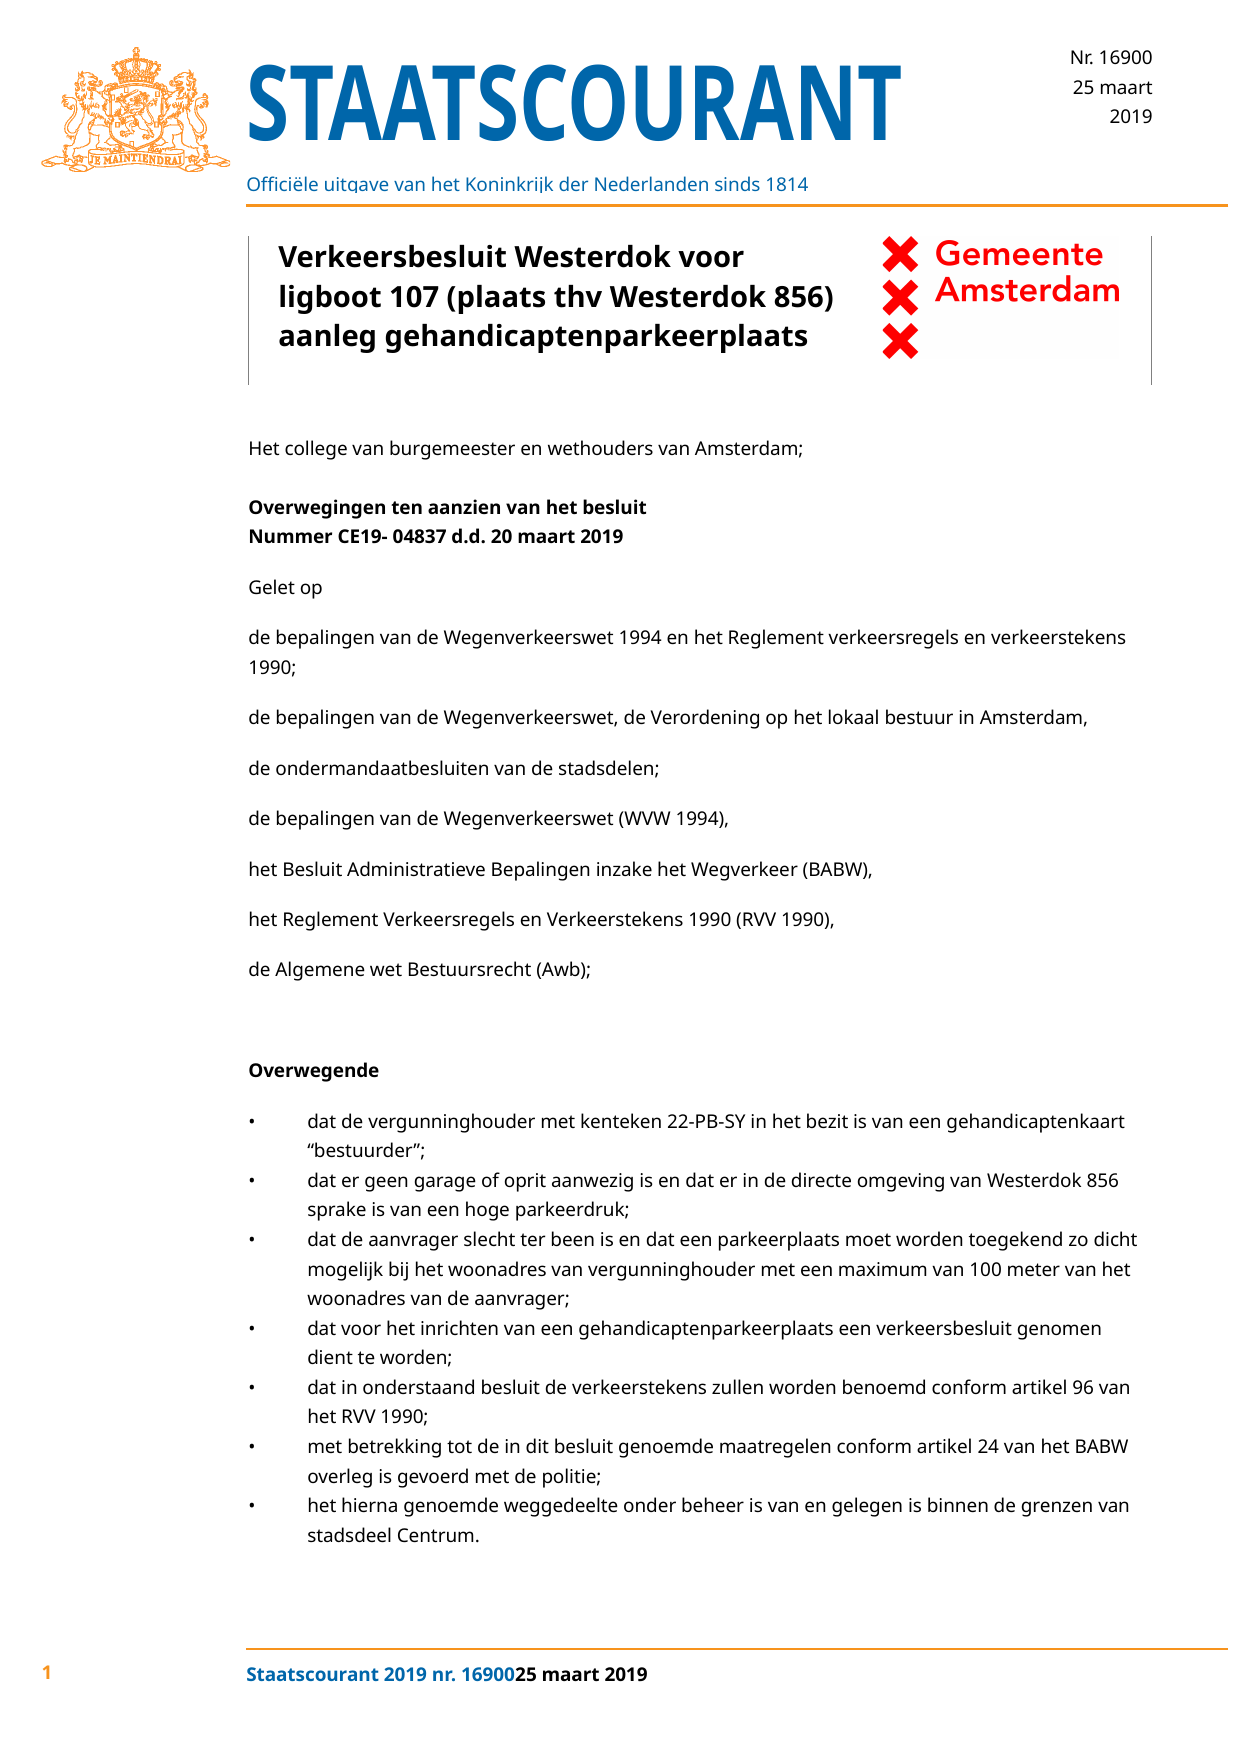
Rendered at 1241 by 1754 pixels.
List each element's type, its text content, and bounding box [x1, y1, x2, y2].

text de bepalingen van de Wegenverkeerswet 1994 en het Reglement verkeersregels en verkeerstekens 1990; [248, 624, 1152, 680]
text Overwegende [248, 1057, 1152, 1083]
table_header Verkeersbesluit Westerdok voor ligboot 107 (plaats thv Westerdok 856) aanleg gehandicaptenparkeerplaats [249, 236, 850, 385]
picture [41, 47, 231, 172]
text Het college van burgemeester en wethouders van Amsterdam; [248, 435, 1152, 461]
text de ondermandaatbesluiten van de stadsdelen; [248, 755, 1152, 781]
text het Besluit Administratieve Bepalingen inzake het Wegverkeer (BABW), [248, 856, 1152, 882]
list dat er geen garage of oprit aanwezig is en dat er in de directe omgeving van Westerdok 856 sprake is van een hoge parkeerdruk; [248, 1167, 1152, 1222]
list met betrekking tot de in dit besluit genoemde maatregelen conform artikel 24 van het BABW overleg is gevoerd met de politie; [248, 1433, 1152, 1489]
table_header [850, 236, 1151, 385]
text het Reglement Verkeersregels en Verkeerstekens 1990 (RVV 1990), [248, 906, 1152, 932]
picture [882, 236, 1119, 359]
list dat voor het inrichten van een gehandicaptenparkeerplaats een verkeersbesluit genomen dient te worden; [248, 1315, 1152, 1370]
list het hierna genoemde weggedeelte onder beheer is van en gelegen is binnen de grenzen van stadsdeel Centrum. [248, 1492, 1152, 1548]
text de bepalingen van de Wegenverkeerswet, de Verordening op het lokaal bestuur in Amsterdam, [248, 704, 1152, 730]
text de Algemene wet Bestuursrecht (Awb); [248, 957, 1152, 982]
text Overwegingen ten aanzien van het besluit [248, 494, 1152, 520]
list dat de aanvrager slecht ter been is en dat een parkeerplaats moet worden toegekend zo dicht mogelijk bij het woonadres van vergunninghouder met een maximum van 100 meter van het woonadres van de aanvrager; [248, 1226, 1152, 1311]
text Gelet op [248, 574, 1152, 600]
text Nummer CE19- 04837 d.d. 20 maart 2019 [248, 524, 1152, 549]
list dat in onderstaand besluit de verkeerstekens zullen worden benoemd conform artikel 96 van het RVV 1990; [248, 1374, 1152, 1429]
list dat de vergunninghouder met kenteken 22-PB-SY in het bezit is van een gehandicaptenkaart “bestuurder”; [248, 1108, 1152, 1163]
text de bepalingen van de Wegenverkeerswet (WVW 1994), [248, 805, 1152, 831]
